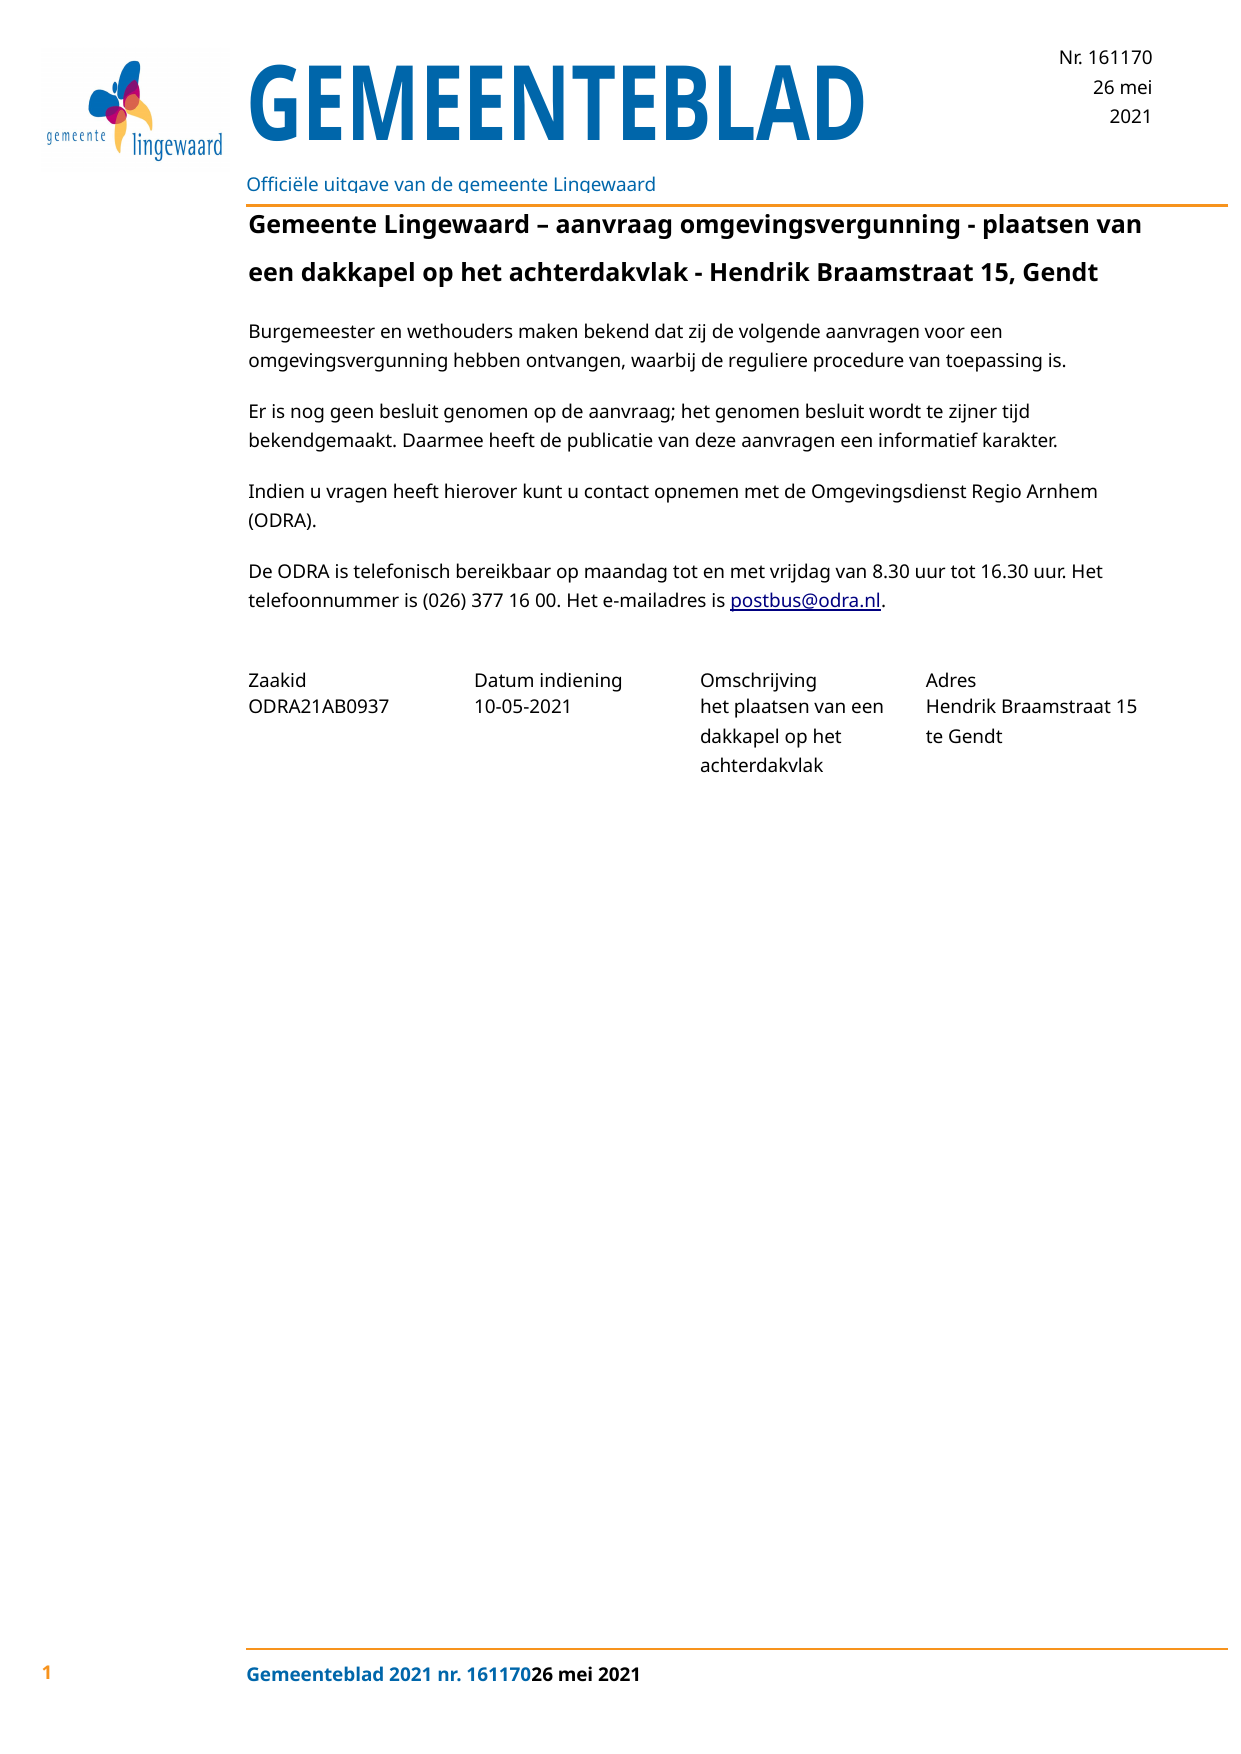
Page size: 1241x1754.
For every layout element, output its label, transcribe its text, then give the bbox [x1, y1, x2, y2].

text Er is nog geen besluit genomen op de aanvraag; het genomen besluit wordt te zijner tijd bekendgemaakt. Daarmee heeft de publicatie van deze aanvragen een informatief karakter. [248, 398, 1152, 453]
picture [41, 47, 231, 172]
text Gemeente Lingewaard – aanvraag omgevingsvergunning - plaatsen van een dakkapel op het achterdakvlak - Hendrik Braamstraat 15, Gendt [248, 207, 1152, 288]
table_header Datum indiening [474, 668, 700, 693]
text De ODRA is telefonisch bereikbaar op maandag tot en met vrijdag van 8.30 uur tot 16.30 uur. Het telefoonnummer is (026) 377 16 00. Het e-mailadres is postbus@odra.nl. [248, 558, 1152, 613]
text Burgemeester en wethouders maken bekend dat zij de volgende aanvragen voor een omgevingsvergunning hebben ontvangen, waarbij de reguliere procedure van toepassing is. [248, 318, 1152, 373]
table_header Adres [926, 668, 1152, 693]
table_header Omschrijving [700, 668, 926, 693]
table_cell Hendrik Braamstraat 15 te Gendt [926, 693, 1152, 778]
text Indien u vragen heeft hierover kunt u contact opnemen met de Omgevingsdienst Regio Arnhem (ODRA). [248, 478, 1152, 533]
table_cell 10-05-2021 [474, 693, 700, 778]
table_cell het plaatsen van een dakkapel op het achterdakvlak [700, 693, 926, 778]
table_cell ODRA21AB0937 [248, 693, 474, 778]
table_header Zaakid [248, 668, 474, 693]
